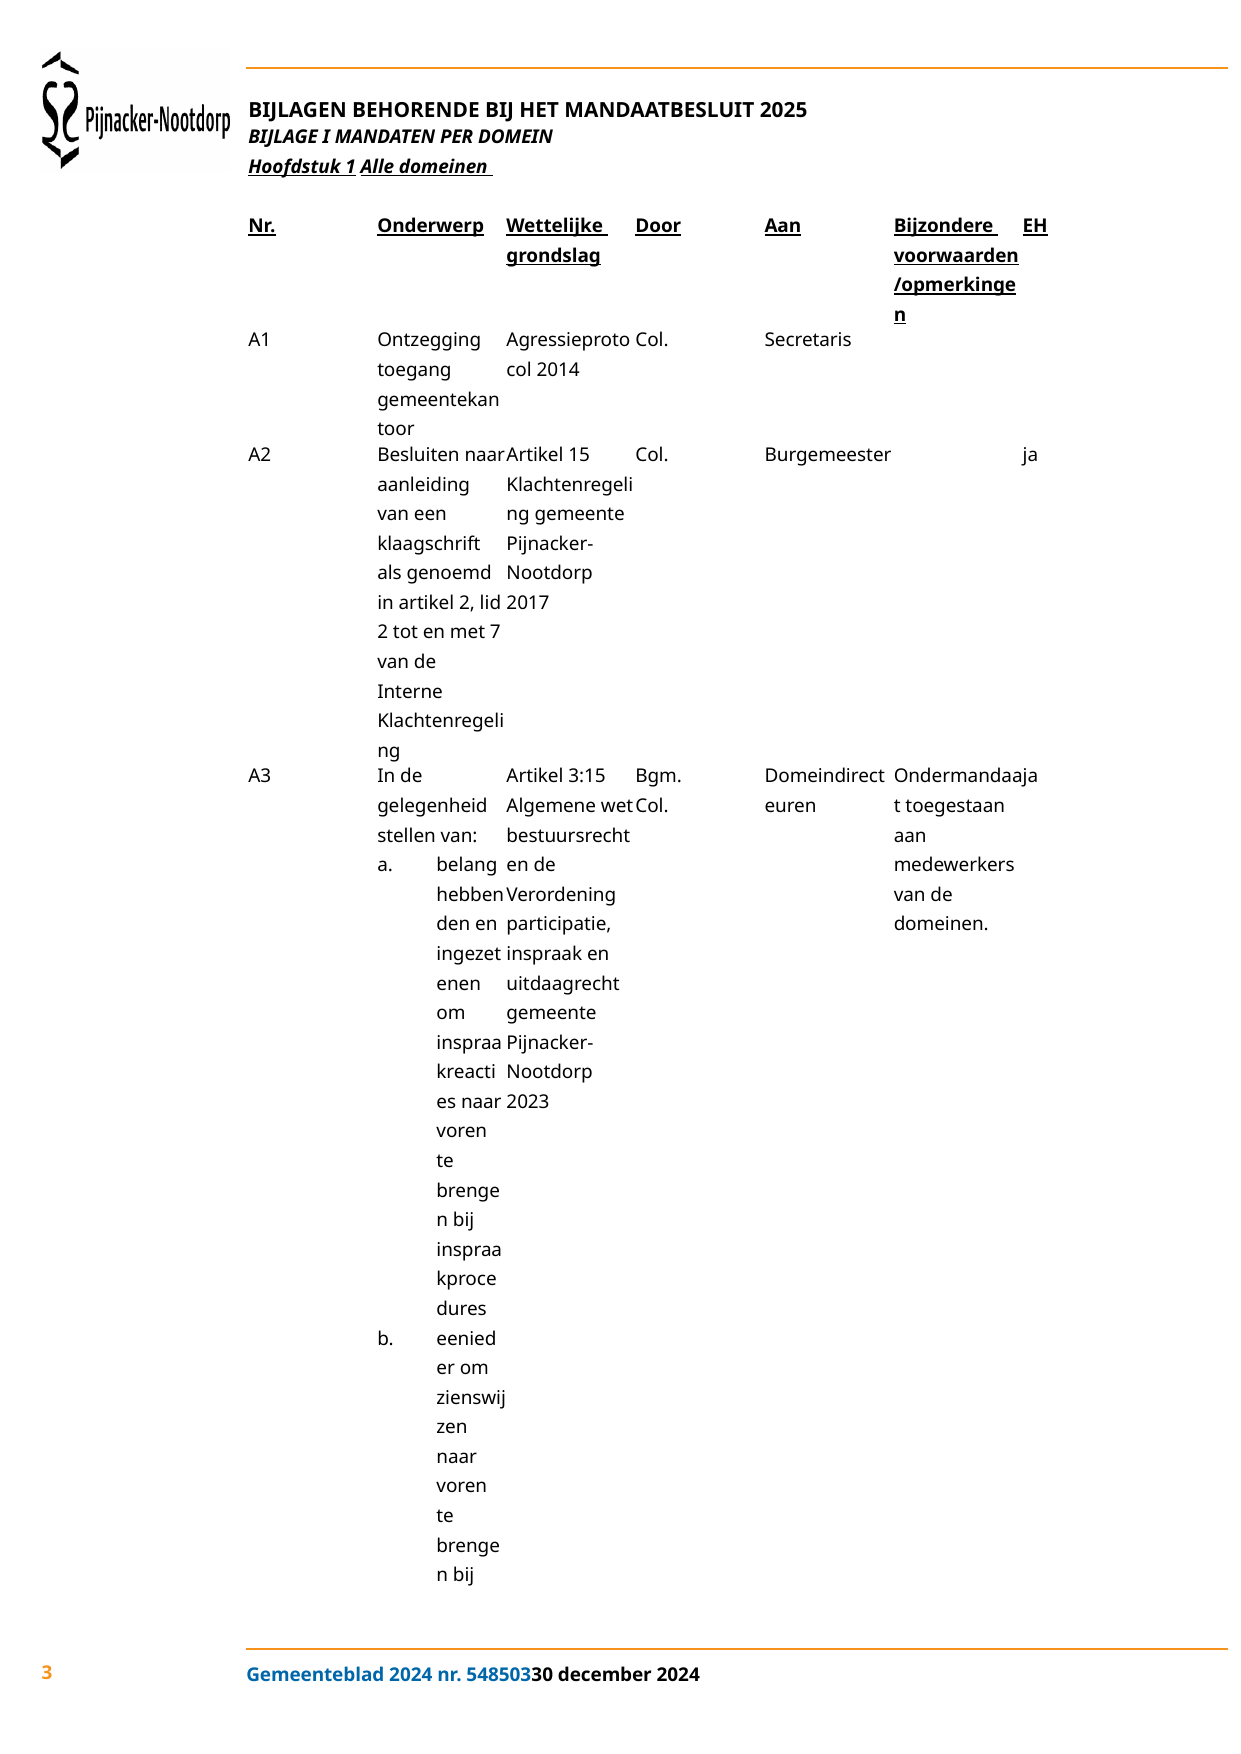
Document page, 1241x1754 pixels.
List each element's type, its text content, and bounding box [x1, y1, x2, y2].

table_cell A3 [248, 763, 377, 1587]
table_cell Col. [635, 327, 764, 441]
picture [41, 47, 231, 172]
table_cell [1023, 327, 1152, 441]
table_cell Ontzegging toegang gemeentekantoor [377, 327, 506, 441]
table_cell A1 [248, 327, 377, 441]
table_cell Secretaris [764, 327, 893, 441]
table_header Wettelijke grondslag [506, 212, 635, 327]
table_header Bijzondere voorwaarden/opmerkingen [894, 212, 1022, 327]
table_header EH [1023, 212, 1152, 327]
table_header Aan [764, 212, 893, 327]
text BIJLAGE I MANDATEN PER DOMEIN [248, 123, 1152, 149]
table_cell [894, 441, 1022, 763]
table_cell Artikel 15 Klachtenregeling gemeente Pijnacker-Nootdorp 2017 [506, 441, 635, 763]
text BIJLAGEN BEHORENDE BIJ HET MANDAATBESLUIT 2025 [248, 95, 1152, 123]
table_header Onderwerp [377, 212, 506, 327]
table_cell Artikel 3:15 Algemene wet bestuursrecht en de Verordening participatie, inspraak en uitdaagrecht gemeente Pijnacker-Nootdorp 2023 [506, 763, 635, 1587]
table_cell ja [1023, 763, 1152, 1587]
table_cell A2 [248, 441, 377, 763]
table_cell Bgm. Col. [635, 763, 764, 1587]
table_cell Domeindirecteuren [764, 763, 893, 1587]
table_header Door [635, 212, 764, 327]
table_cell Ondermandaat toegestaan aan medewerkers van de domeinen. [894, 763, 1022, 1587]
table_cell In de gelegenheid stellen van: belanghebbenden en ingezetenen om inspraakreacties naar voren te brengen bij inspraakprocedures eenieder om zienswijzen naar voren te brengen bij [377, 763, 506, 1587]
table_cell Besluiten naar aanleiding van een klaagschrift als genoemd in artikel 2, lid 2 tot en met 7 van de Interne Klachtenregeling [377, 441, 506, 763]
text Hoofdstuk 1 Alle domeinen [248, 153, 1152, 179]
table_cell Agressieprotocol 2014 [506, 327, 635, 441]
table_cell Col. [635, 441, 764, 763]
table_cell ja [1023, 441, 1152, 763]
table_header Nr. [248, 212, 377, 327]
table_cell [894, 327, 1022, 441]
table_cell Burgemeester [764, 441, 893, 763]
